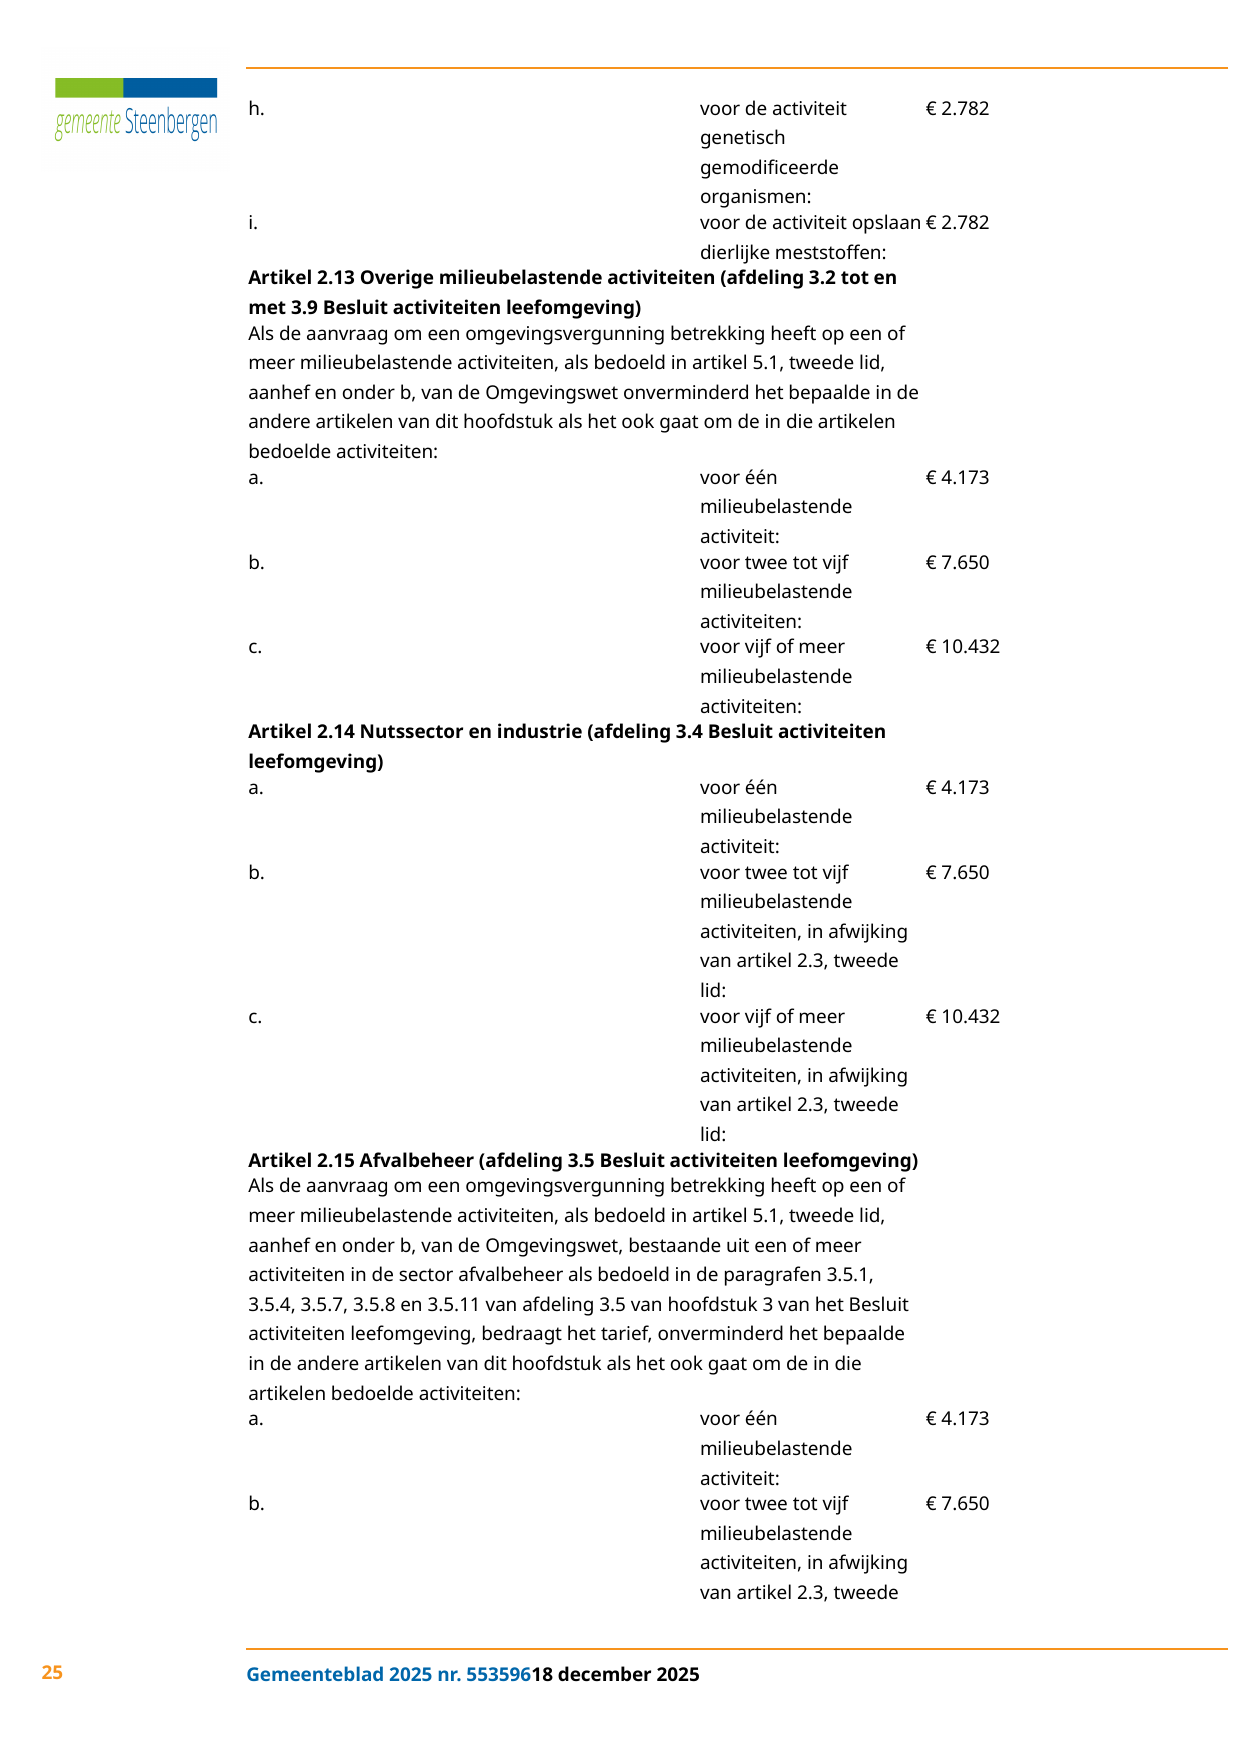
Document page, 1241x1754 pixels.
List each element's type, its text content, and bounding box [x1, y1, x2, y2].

table_cell Als de aanvraag om een omgevingsvergunning betrekking heeft op een of meer milieubelastende activiteiten, als bedoeld in artikel 5.1, tweede lid, aanhef en onder b, van de Omgevingswet onverminderd het bepaalde in de andere artikelen van dit hoofdstuk als het ook gaat om de in die artikelen bedoelde activiteiten: [248, 320, 926, 464]
table_cell a. [248, 1406, 700, 1490]
table_cell voor één milieubelastende activiteit: [700, 774, 926, 859]
table_cell c. [248, 1003, 700, 1147]
table_cell voor vijf of meer milieubelastende activiteiten: [700, 634, 926, 719]
table_cell voor twee tot vijf milieubelastende activiteiten: [700, 549, 926, 634]
table_cell [926, 1173, 1152, 1406]
picture [41, 47, 231, 172]
table_cell [926, 1147, 1152, 1173]
table_cell € 4.173 [926, 1406, 1152, 1490]
table_cell Artikel 2.14 Nutssector en industrie (afdeling 3.4 Besluit activiteiten leefomgeving) [248, 719, 926, 774]
table_cell voor de activiteit opslaan dierlijke meststoffen: [700, 209, 926, 264]
table_cell voor twee tot vijf milieubelastende activiteiten, in afwijking van artikel 2.3, tweede [700, 1490, 926, 1605]
table_cell [926, 265, 1152, 320]
table_cell voor twee tot vijf milieubelastende activiteiten, in afwijking van artikel 2.3, tweede lid: [700, 859, 926, 1003]
table_cell Artikel 2.15 Afvalbeheer (afdeling 3.5 Besluit activiteiten leefomgeving) [248, 1147, 926, 1173]
table_cell b. [248, 549, 700, 634]
table_cell € 7.650 [926, 859, 1152, 1003]
table_cell i. [248, 209, 700, 264]
table_cell b. [248, 859, 700, 1003]
table_cell [926, 320, 1152, 464]
table_cell € 2.782 [926, 209, 1152, 264]
table_cell Artikel 2.13 Overige milieubelastende activiteiten (afdeling 3.2 tot en met 3.9 Besluit activiteiten leefomgeving) [248, 265, 926, 320]
table_cell € 10.432 [926, 634, 1152, 719]
table_cell voor één milieubelastende activiteit: [700, 1406, 926, 1490]
table_cell a. [248, 774, 700, 859]
table_cell € 7.650 [926, 549, 1152, 634]
table_cell € 7.650 [926, 1490, 1152, 1605]
table_cell € 10.432 [926, 1003, 1152, 1147]
table_cell h. [248, 95, 700, 209]
table_cell Als de aanvraag om een omgevingsvergunning betrekking heeft op een of meer milieubelastende activiteiten, als bedoeld in artikel 5.1, tweede lid, aanhef en onder b, van de Omgevingswet, bestaande uit een of meer activiteiten in de sector afvalbeheer als bedoeld in de paragrafen 3.5.1, 3.5.4, 3.5.7, 3.5.8 en 3.5.11 van afdeling 3.5 van hoofdstuk 3 van het Besluit activiteiten leefomgeving, bedraagt het tarief, onverminderd het bepaalde in de andere artikelen van dit hoofdstuk als het ook gaat om de in die artikelen bedoelde activiteiten: [248, 1173, 926, 1406]
table_cell € 2.782 [926, 95, 1152, 209]
table_cell b. [248, 1490, 700, 1605]
table_cell a. [248, 464, 700, 549]
table_cell c. [248, 634, 700, 719]
table_cell voor vijf of meer milieubelastende activiteiten, in afwijking van artikel 2.3, tweede lid: [700, 1003, 926, 1147]
table_cell voor één milieubelastende activiteit: [700, 464, 926, 549]
table_cell [926, 719, 1152, 774]
table_cell € 4.173 [926, 774, 1152, 859]
table_cell € 4.173 [926, 464, 1152, 549]
table_cell voor de activiteit genetisch gemodificeerde organismen: [700, 95, 926, 209]
